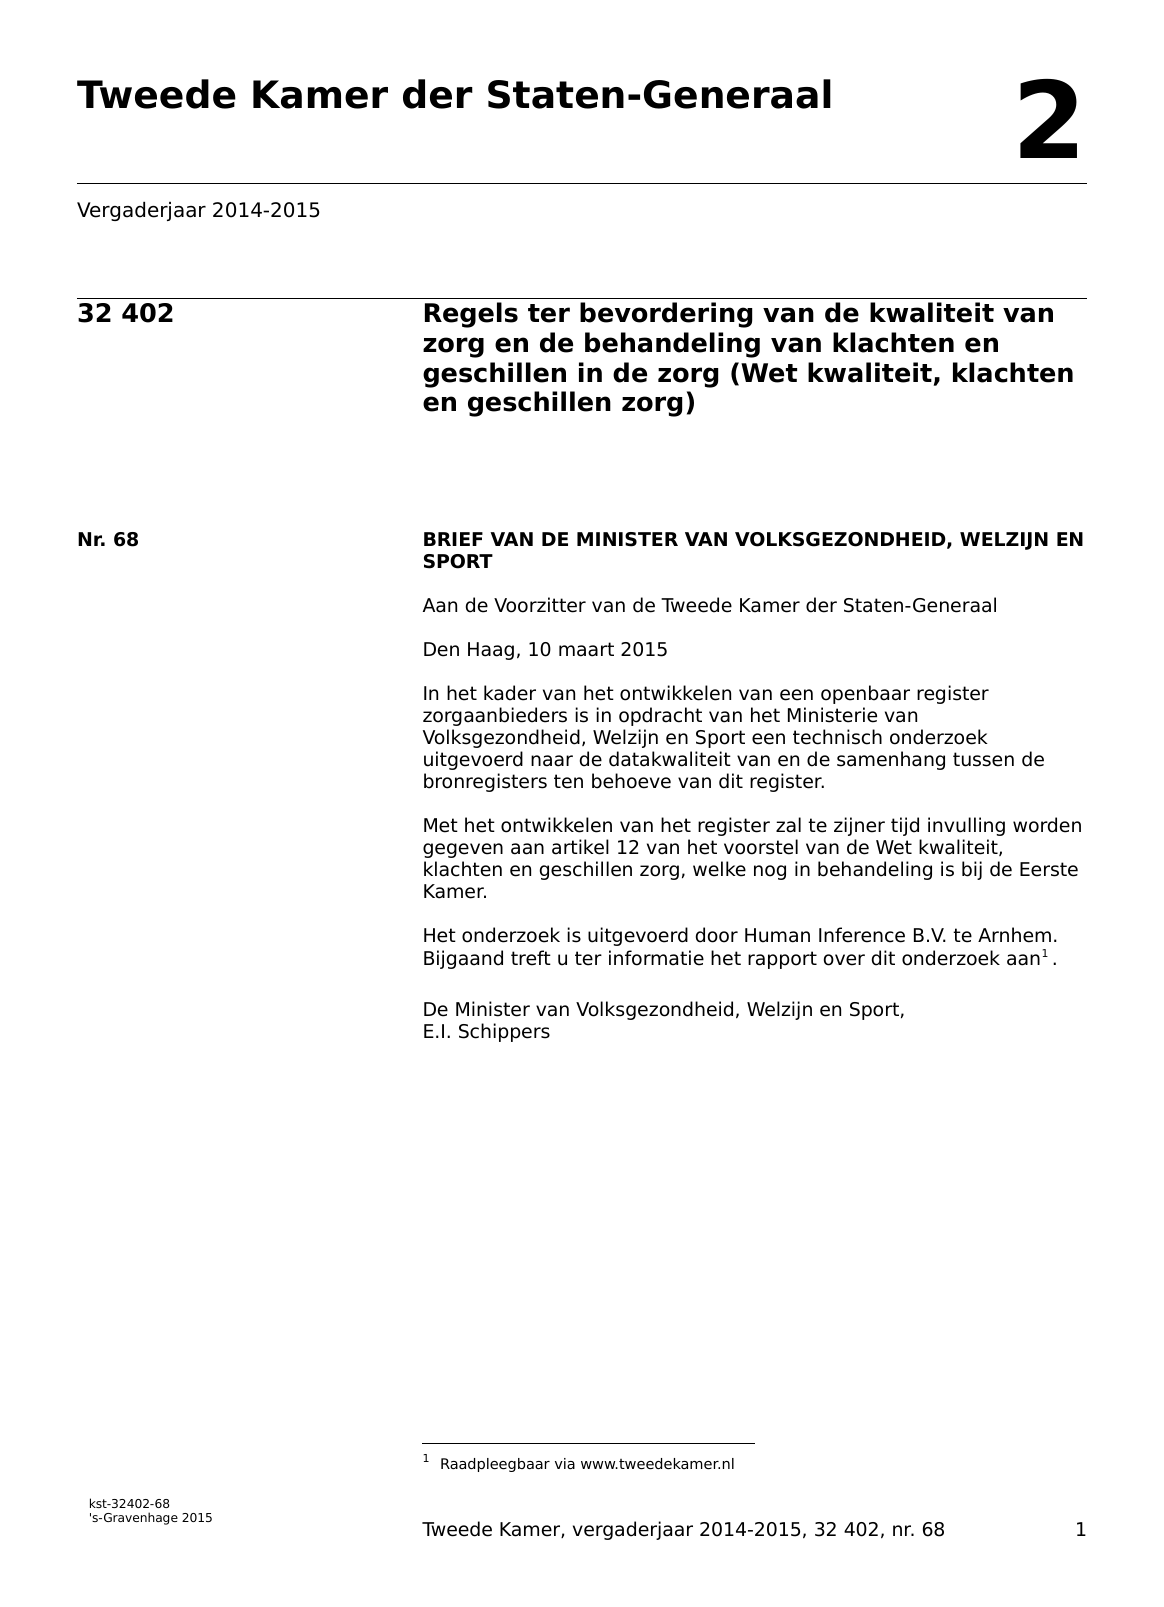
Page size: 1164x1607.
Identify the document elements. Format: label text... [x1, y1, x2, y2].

text Raadpleegbaar via www.tweedekamer.nl [422, 1452, 1087, 1474]
text Aan de Voorzitter van de Tweede Kamer der Staten-Generaal [422, 595, 1087, 617]
text Den Haag, 10 maart 2015 [422, 639, 1087, 661]
text De Minister van Volksgezondheid, Welzijn en Sport, E.I. Schippers [422, 999, 1087, 1043]
table_header 2 [886, 59, 1087, 183]
text Het onderzoek is uitgevoerd door Human Inference B.V. te Arnhem. Bijgaand treft u ter informatie het rapport over dit onderzoek aan. [422, 925, 1087, 969]
subtitle 32 402 Regels ter bevordering van de kwaliteit van zorg en de behandeling van klachten en geschillen in de zorg (Wet kwaliteit, klachten en geschillen zorg) [77, 299, 1087, 418]
text kst-32402-68 [88, 1497, 323, 1511]
text 's-Gravenhage 2015 [88, 1511, 323, 1525]
table_cell Vergaderjaar 2014-2015 [77, 184, 1087, 298]
subtitle Nr. 68 BRIEF VAN DE MINISTER VAN VOLKSGEZONDHEID, WELZIJN EN SPORT [77, 529, 1087, 573]
table_header Tweede Kamer der Staten-Generaal [77, 59, 886, 183]
text In het kader van het ontwikkelen van een openbaar register zorgaanbieders is in opdracht van het Ministerie van Volksgezondheid, Welzijn en Sport een technisch onderzoek uitgevoerd naar de datakwaliteit van en de samenhang tussen de bronregisters ten behoeve van dit register. [422, 683, 1087, 793]
text Met het ontwikkelen van het register zal te zijner tijd invulling worden gegeven aan artikel 12 van het voorstel van de Wet kwaliteit, klachten en geschillen zorg, welke nog in behandeling is bij de Eerste Kamer. [422, 815, 1087, 903]
